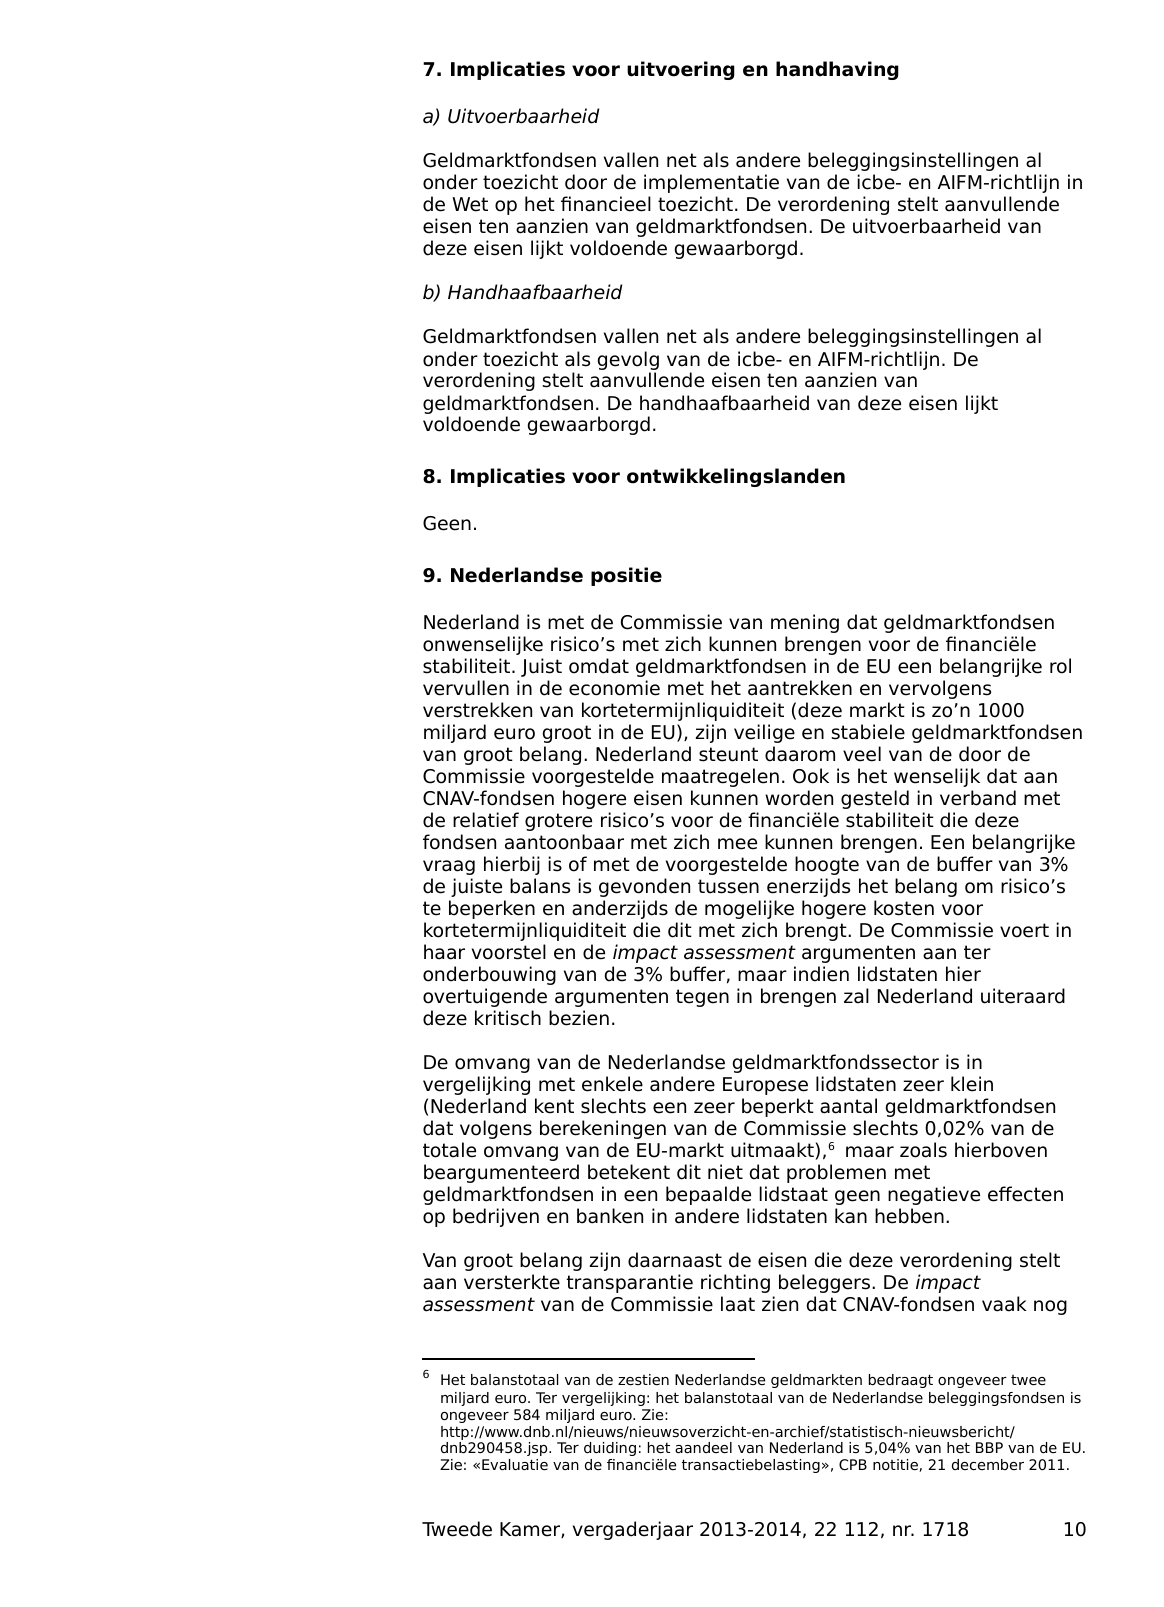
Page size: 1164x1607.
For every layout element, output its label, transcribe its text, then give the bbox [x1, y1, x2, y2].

text Geldmarktfondsen vallen net als andere beleggingsinstellingen al onder toezicht door de implementatie van de icbe- en AIFM-richtlijn in de Wet op het financieel toezicht. De verordening stelt aanvullende eisen ten aanzien van geldmarktfondsen. De uitvoerbaarheid van deze eisen lijkt voldoende gewaarborgd. [422, 150, 1087, 260]
subtitle 9. Nederlandse positie [422, 565, 1087, 587]
subtitle a) Uitvoerbaarheid [422, 106, 1087, 128]
subtitle 8. Implicaties voor ontwikkelingslanden [422, 466, 1087, 488]
text Van groot belang zijn daarnaast de eisen die deze verordening stelt aan versterkte transparantie richting beleggers. De impact assessment van de Commissie laat zien dat CNAV-fondsen vaak nog [422, 1250, 1087, 1316]
text De omvang van de Nederlandse geldmarktfondssector is in vergelijking met enkele andere Europese lidstaten zeer klein (Nederland kent slechts een zeer beperkt aantal geldmarktfondsen dat volgens berekeningen van de Commissie slechts 0,02% van de totale omvang van de EU-markt uitmaakt), maar zoals hierboven beargumenteerd betekent dit niet dat problemen met geldmarktfondsen in een bepaalde lidstaat geen negatieve effecten op bedrijven en banken in andere lidstaten kan hebben. [422, 1052, 1087, 1228]
text Geen. [422, 513, 1087, 535]
text Het balanstotaal van de zestien Nederlandse geldmarkten bedraagt ongeveer twee miljard euro. Ter vergelijking: het balanstotaal van de Nederlandse beleggingsfondsen is ongeveer 584 miljard euro. Zie: http://www.dnb.nl/nieuws/nieuwsoverzicht-en-archief/statistisch-nieuwsbericht/dnb290458.jsp. Ter duiding: het aandeel van Nederland is 5,04% van het BBP van de EU. Zie: «Evaluatie van de financiële transactiebelasting», CPB notitie, 21 december 2011. [422, 1368, 1087, 1474]
text Geldmarktfondsen vallen net als andere beleggingsinstellingen al onder toezicht als gevolg van de icbe- en AIFM-richtlijn. De verordening stelt aanvullende eisen ten aanzien van geldmarktfondsen. De handhaafbaarheid van deze eisen lijkt voldoende gewaarborgd. [422, 326, 1087, 436]
subtitle b) Handhaafbaarheid [422, 282, 1087, 304]
text Nederland is met de Commissie van mening dat geldmarktfondsen onwenselijke risico’s met zich kunnen brengen voor de financiële stabiliteit. Juist omdat geldmarktfondsen in de EU een belangrijke rol vervullen in de economie met het aantrekken en vervolgens verstrekken van kortetermijnliquiditeit (deze markt is zo’n 1000 miljard euro groot in de EU), zijn veilige en stabiele geldmarktfondsen van groot belang. Nederland steunt daarom veel van de door de Commissie voorgestelde maatregelen. Ook is het wenselijk dat aan CNAV-fondsen hogere eisen kunnen worden gesteld in verband met de relatief grotere risico’s voor de financiële stabiliteit die deze fondsen aantoonbaar met zich mee kunnen brengen. Een belangrijke vraag hierbij is of met de voorgestelde hoogte van de buffer van 3% de juiste balans is gevonden tussen enerzijds het belang om risico’s te beperken en anderzijds de mogelijke hogere kosten voor kortetermijnliquiditeit die dit met zich brengt. De Commissie voert in haar voorstel en de impact assessment argumenten aan ter onderbouwing van de 3% buffer, maar indien lidstaten hier overtuigende argumenten tegen in brengen zal Nederland uiteraard deze kritisch bezien. [422, 612, 1087, 1030]
subtitle 7. Implicaties voor uitvoering en handhaving [422, 59, 1087, 81]
